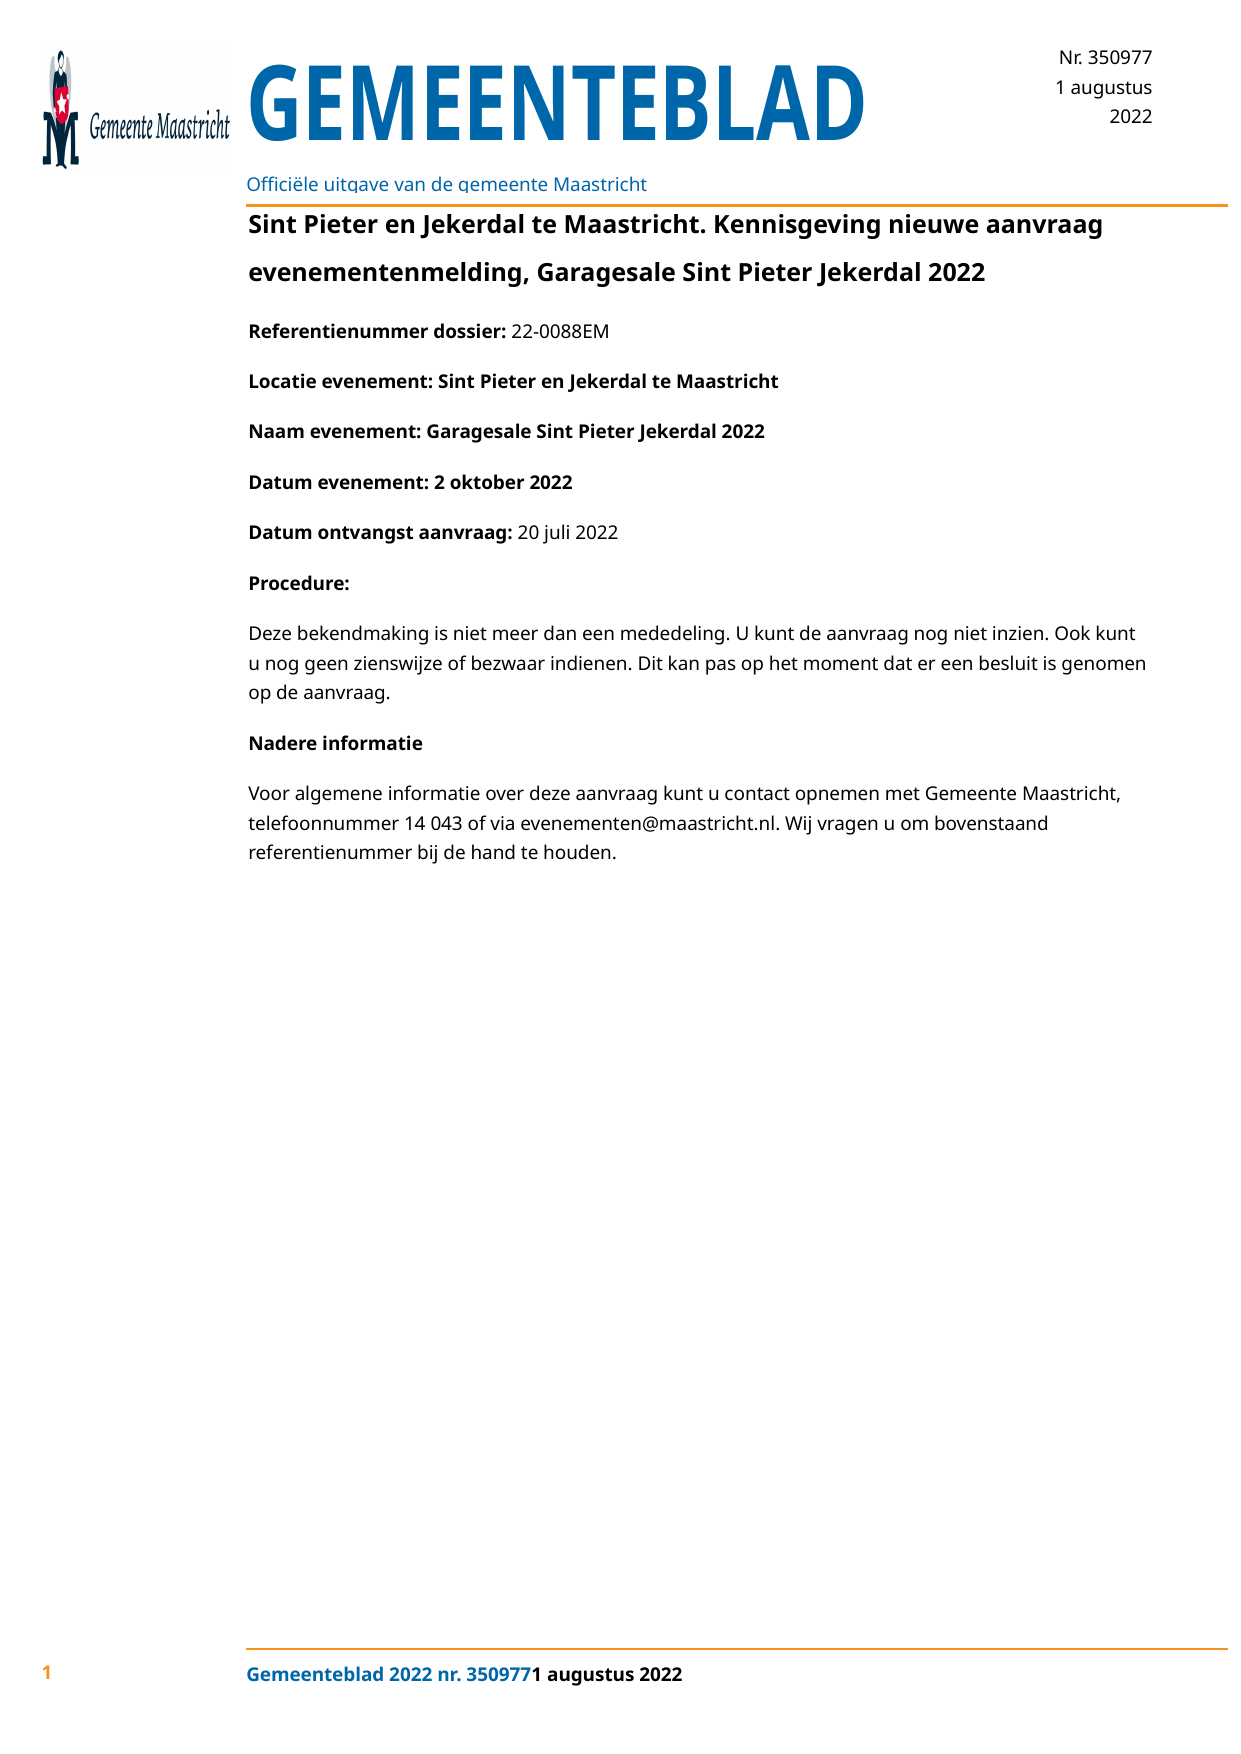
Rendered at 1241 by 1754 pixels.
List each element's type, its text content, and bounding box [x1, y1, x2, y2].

text Referentienummer dossier: 22-0088EM [248, 318, 1152, 344]
text Voor algemene informatie over deze aanvraag kunt u contact opnemen met Gemeente Maastricht, telefoonnummer 14 043 of via evenementen@maastricht.nl. Wij vragen u om bovenstaand referentienummer bij de hand te houden. [248, 780, 1152, 865]
picture [41, 47, 231, 172]
text Sint Pieter en Jekerdal te Maastricht. Kennisgeving nieuwe aanvraag evenementenmelding, Garagesale Sint Pieter Jekerdal 2022 [248, 207, 1152, 288]
text Naam evenement: Garagesale Sint Pieter Jekerdal 2022 [248, 419, 1152, 444]
text Deze bekendmaking is niet meer dan een mededeling. U kunt de aanvraag nog niet inzien. Ook kunt u nog geen zienswijze of bezwaar indienen. Dit kan pas op het moment dat er een besluit is genomen op de aanvraag. [248, 620, 1152, 705]
text Datum ontvangst aanvraag: 20 juli 2022 [248, 519, 1152, 545]
text Locatie evenement: Sint Pieter en Jekerdal te Maastricht [248, 368, 1152, 394]
text Datum evenement: 2 oktober 2022 [248, 469, 1152, 495]
text Procedure: [248, 570, 1152, 596]
text Nadere informatie [248, 730, 1152, 756]
